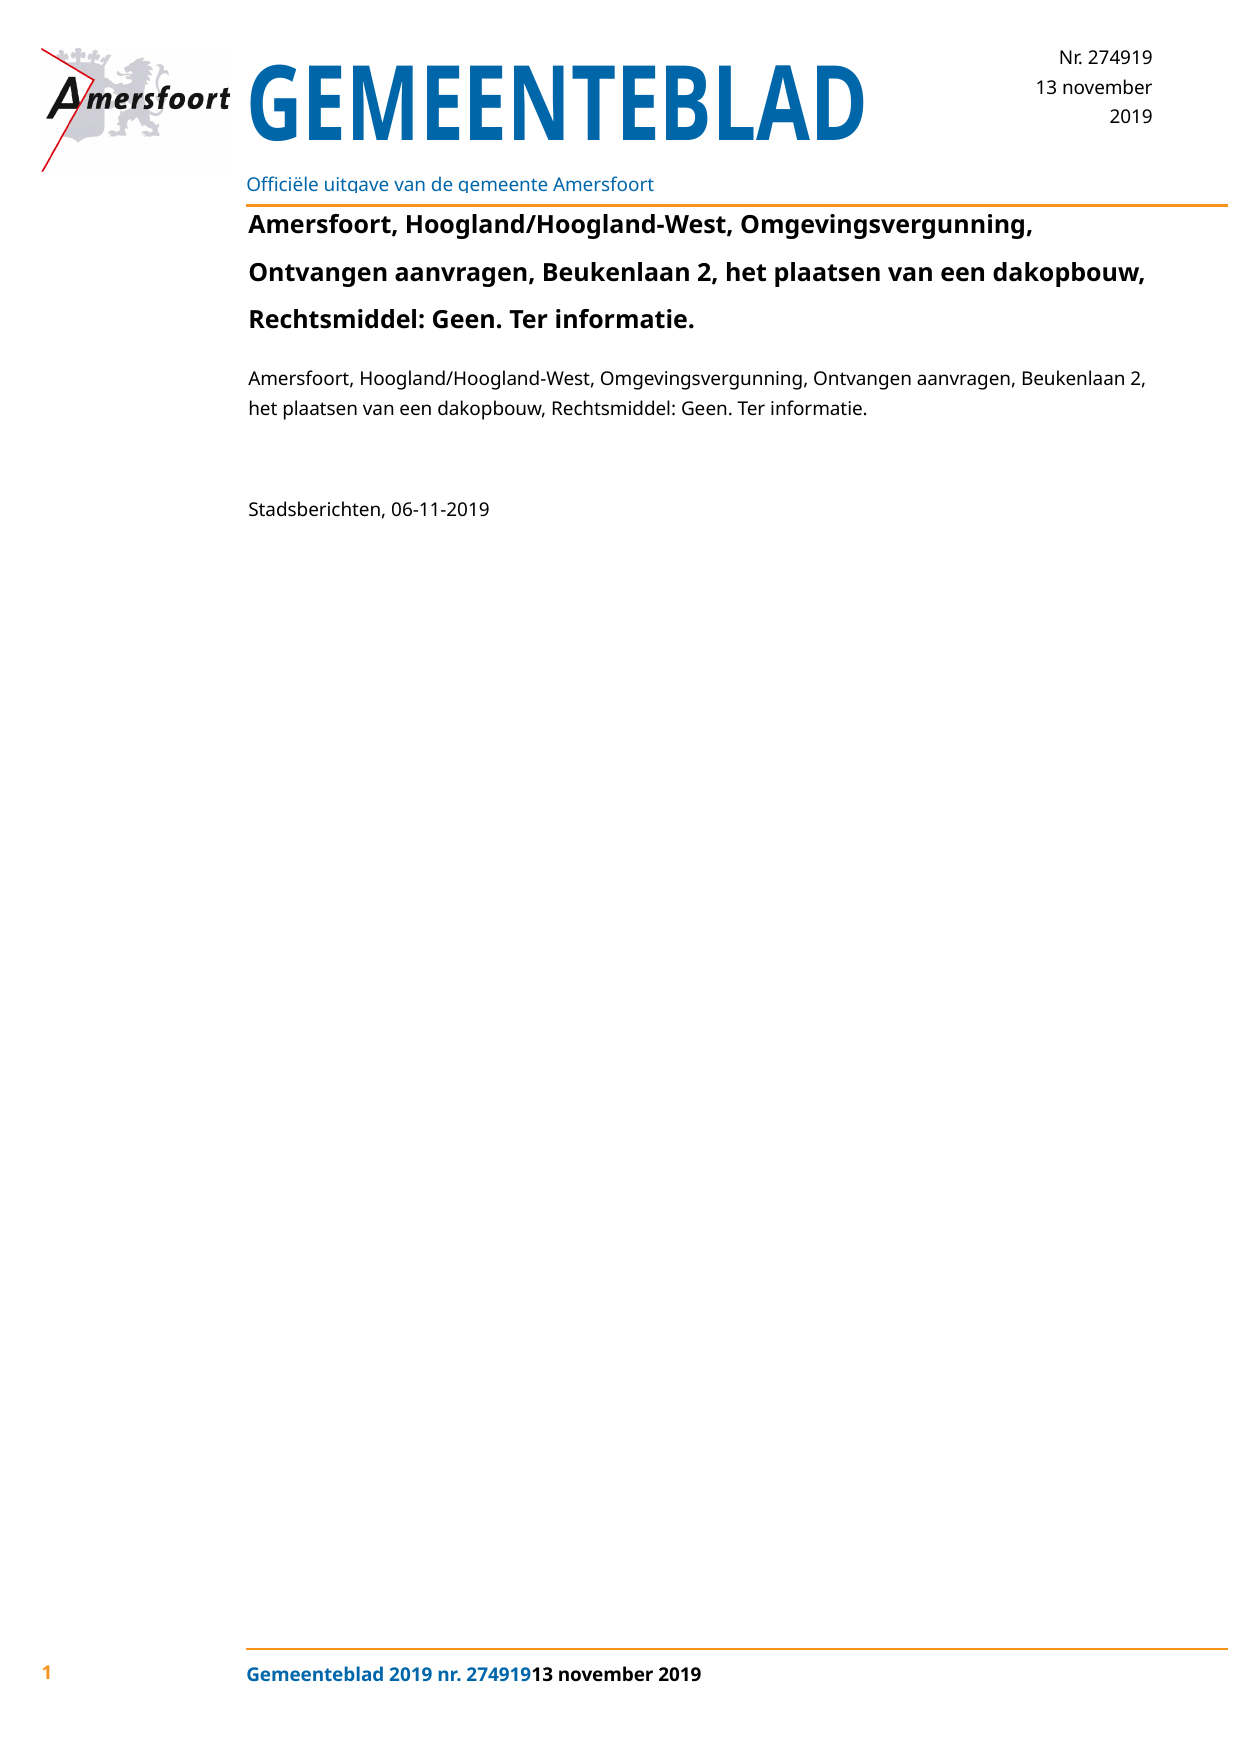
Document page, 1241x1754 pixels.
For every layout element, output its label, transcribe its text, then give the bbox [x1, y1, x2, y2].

text Amersfoort, Hoogland/Hoogland-West, Omgevingsvergunning, Ontvangen aanvragen, Beukenlaan 2, het plaatsen van een dakopbouw, Rechtsmiddel: Geen. Ter informatie. [248, 207, 1152, 336]
picture [41, 47, 231, 172]
text Amersfoort, Hoogland/Hoogland-West, Omgevingsvergunning, Ontvangen aanvragen, Beukenlaan 2, het plaatsen van een dakopbouw, Rechtsmiddel: Geen. Ter informatie. [248, 366, 1152, 421]
text Stadsberichten, 06-11-2019 [248, 496, 1152, 522]
